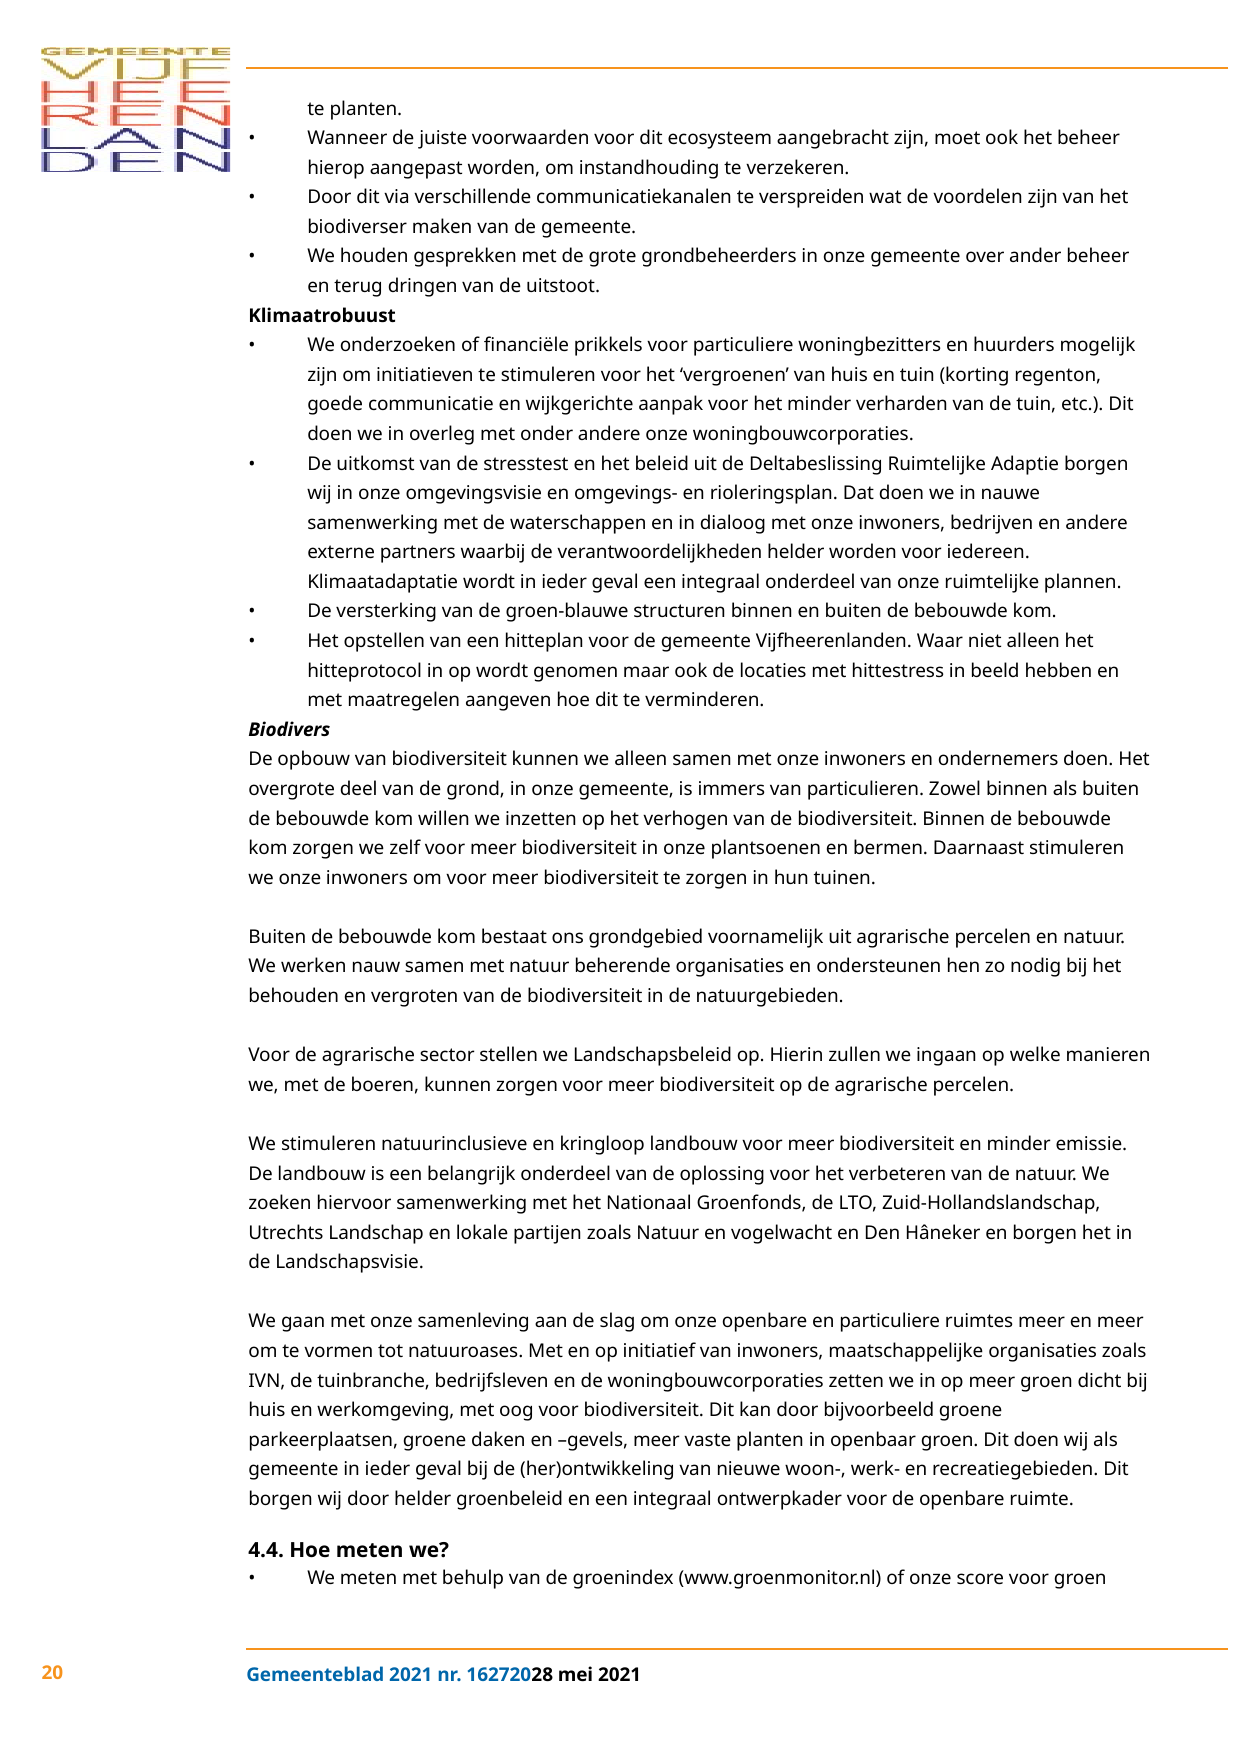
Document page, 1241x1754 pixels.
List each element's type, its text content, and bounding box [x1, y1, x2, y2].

list Door dit via verschillende communicatiekanalen te verspreiden wat de voordelen zijn van het biodiverser maken van de gemeente. [248, 183, 1152, 239]
picture [41, 47, 231, 172]
list We onderzoeken of financiële prikkels voor particuliere woningbezitters en huurders mogelijk zijn om initiatieven te stimuleren voor het ‘vergroenen’ van huis en tuin (korting regenton, goede communicatie en wijkgerichte aanpak voor het minder verharden van de tuin, etc.). Dit doen we in overleg met onder andere onze woningbouwcorporaties. [248, 331, 1152, 446]
list De versterking van de groen-blauwe structuren binnen en buiten de bebouwde kom. [248, 598, 1152, 623]
text Klimaatrobuust [248, 302, 1152, 328]
text De opbouw van biodiversiteit kunnen we alleen samen met onze inwoners en ondernemers doen. Het overgrote deel van de grond, in onze gemeente, is immers van particulieren. Zowel binnen als buiten de bebouwde kom willen we inzetten op het verhogen van de biodiversiteit. Binnen de bebouwde kom zorgen we zelf voor meer biodiversiteit in onze plantsoenen en bermen. Daarnaast stimuleren we onze inwoners om voor meer biodiversiteit te zorgen in hun tuinen. [248, 746, 1152, 890]
list We houden gesprekken met de grote grondbeheerders in onze gemeente over ander beheer en terug dringen van de uitstoot. [248, 243, 1152, 298]
list te planten. [248, 95, 1152, 121]
text Biodivers [248, 716, 1152, 742]
list Het opstellen van een hitteplan voor de gemeente Vijfheerenlanden. Waar niet alleen het hitteprotocol in op wordt genomen maar ook de locaties met hittestress in beeld hebben en met maatregelen aangeven hoe dit te verminderen. [248, 627, 1152, 712]
text We stimuleren natuurinclusieve en kringloop landbouw voor meer biodiversiteit en minder emissie. De landbouw is een belangrijk onderdeel van de oplossing voor het verbeteren van de natuur. We zoeken hiervoor samenwerking met het Nationaal Groenfonds, de LTO, Zuid-Hollandslandschap, Utrechts Landschap en lokale partijen zoals Natuur en vogelwacht en Den Hâneker en borgen het in de Landschapsvisie. [248, 1130, 1152, 1274]
text 4.4. Hoe meten we? [248, 1536, 1152, 1564]
list Wanneer de juiste voorwaarden voor dit ecosysteem aangebracht zijn, moet ook het beheer hierop aangepast worden, om instandhouding te verzekeren. [248, 124, 1152, 180]
text We gaan met onze samenleving aan de slag om onze openbare en particuliere ruimtes meer en meer om te vormen tot natuuroases. Met en op initiatief van inwoners, maatschappelijke organisaties zoals IVN, de tuinbranche, bedrijfsleven en de woningbouwcorporaties zetten we in op meer groen dicht bij huis en werkomgeving, met oog voor biodiversiteit. Dit kan door bijvoorbeeld groene parkeerplaatsen, groene daken en –gevels, meer vaste planten in openbaar groen. Dit doen wij als gemeente in ieder geval bij de (her)ontwikkeling van nieuwe woon-, werk- en recreatiegebieden. Dit borgen wij door helder groenbeleid en een integraal ontwerpkader voor de openbare ruimte. [248, 1308, 1152, 1511]
list De uitkomst van de stresstest en het beleid uit de Deltabeslissing Ruimtelijke Adaptie borgen wij in onze omgevingsvisie en omgevings- en rioleringsplan. Dat doen we in nauwe samenwerking met de waterschappen en in dialoog met onze inwoners, bedrijven en andere externe partners waarbij de verantwoordelijkheden helder worden voor iedereen. Klimaatadaptatie wordt in ieder geval een integraal onderdeel van onze ruimtelijke plannen. [248, 450, 1152, 594]
text Buiten de bebouwde kom bestaat ons grondgebied voornamelijk uit agrarische percelen en natuur. We werken nauw samen met natuur beherende organisaties en ondersteunen hen zo nodig bij het behouden en vergroten van de biodiversiteit in de natuurgebieden. [248, 923, 1152, 1008]
list We meten met behulp van de groenindex (www.groenmonitor.nl) of onze score voor groen [248, 1564, 1152, 1590]
text Voor de agrarische sector stellen we Landschapsbeleid op. Hierin zullen we ingaan op welke manieren we, met de boeren, kunnen zorgen voor meer biodiversiteit op de agrarische percelen. [248, 1041, 1152, 1097]
